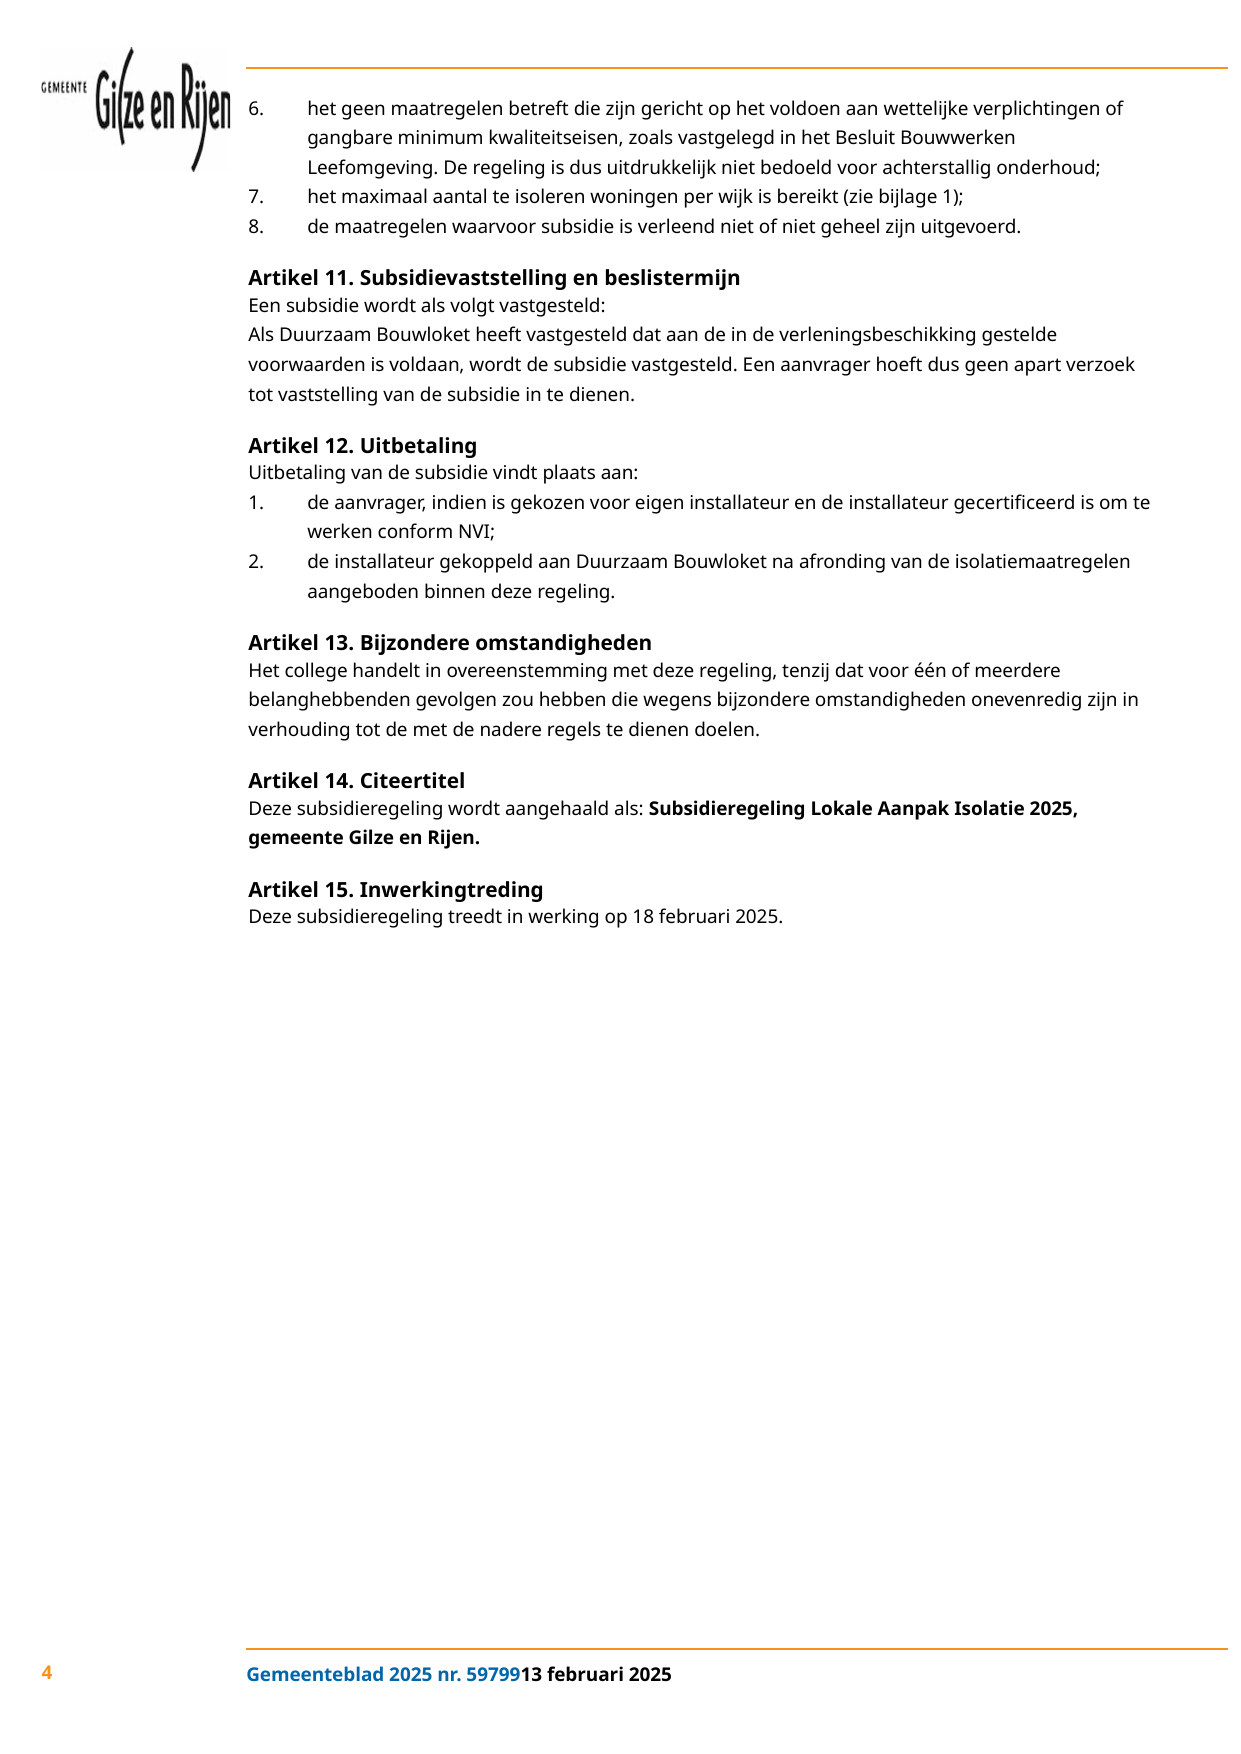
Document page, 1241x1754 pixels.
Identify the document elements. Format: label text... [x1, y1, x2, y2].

list het geen maatregelen betreft die zijn gericht op het voldoen aan wettelijke verplichtingen of gangbare minimum kwaliteitseisen, zoals vastgelegd in het Besluit Bouwwerken Leefomgeving. De regeling is dus uitdrukkelijk niet bedoeld voor achterstallig onderhoud; [248, 95, 1152, 180]
text Een subsidie wordt als volgt vastgesteld: [248, 292, 1152, 318]
list de installateur gekoppeld aan Duurzaam Bouwloket na afronding van de isolatiemaatregelen aangeboden binnen deze regeling. [248, 548, 1152, 604]
list de aanvrager, indien is gekozen voor eigen installateur en de installateur gecertificeerd is om te werken conform NVI; [248, 489, 1152, 544]
text Uitbetaling van de subsidie vindt plaats aan: [248, 459, 1152, 485]
text Deze subsidieregeling wordt aangehaald als: Subsidieregeling Lokale Aanpak Isolatie 2025, gemeente Gilze en Rijen. [248, 795, 1152, 850]
picture [41, 47, 231, 172]
list de maatregelen waarvoor subsidie is verleend niet of niet geheel zijn uitgevoerd. [248, 213, 1152, 239]
text Als Duurzaam Bouwloket heeft vastgesteld dat aan de in de verleningsbeschikking gestelde voorwaarden is voldaan, wordt de subsidie vastgesteld. Een aanvrager hoeft dus geen apart verzoek tot vaststelling van de subsidie in te dienen. [248, 322, 1152, 406]
text Deze subsidieregeling treedt in werking op 18 februari 2025. [248, 903, 1152, 929]
list het maximaal aantal te isoleren woningen per wijk is bereikt (zie bijlage 1); [248, 183, 1152, 209]
text Artikel 15. Inwerkingtreding [248, 875, 1152, 903]
text Artikel 12. Uitbetaling [248, 431, 1152, 459]
text Artikel 11. Subsidievaststelling en beslistermijn [248, 263, 1152, 292]
text Artikel 14. Citeertitel [248, 766, 1152, 795]
text Artikel 13. Bijzondere omstandigheden [248, 628, 1152, 657]
text Het college handelt in overeenstemming met deze regeling, tenzij dat voor één of meerdere belanghebbenden gevolgen zou hebben die wegens bijzondere omstandigheden onevenredig zijn in verhouding tot de met de nadere regels te dienen doelen. [248, 657, 1152, 742]
